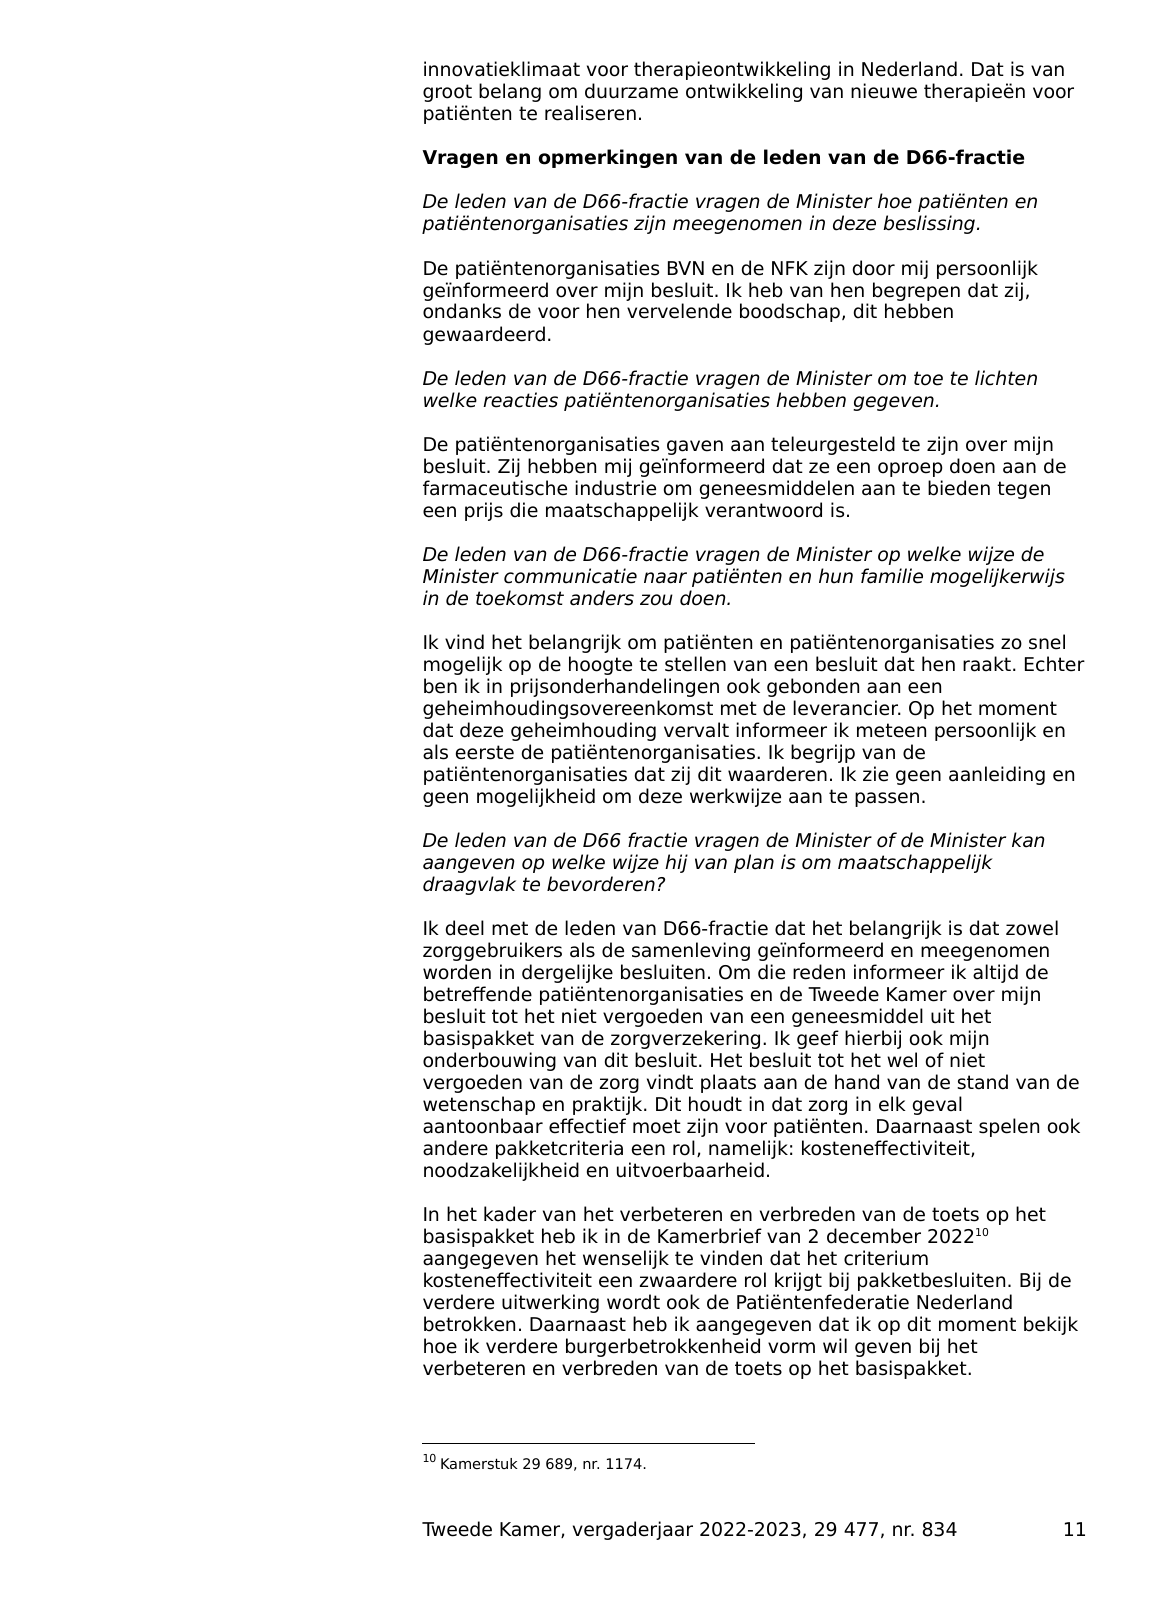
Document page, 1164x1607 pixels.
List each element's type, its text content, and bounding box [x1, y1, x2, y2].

subtitle Vragen en opmerkingen van de leden van de D66-fractie [422, 147, 1087, 169]
text De leden van de D66-fractie vragen de Minister om toe te lichten welke reacties patiëntenorganisaties hebben gegeven. [422, 368, 1087, 412]
text De leden van de D66 fractie vragen de Minister of de Minister kan aangeven op welke wijze hij van plan is om maatschappelijk draagvlak te bevorderen? [422, 830, 1087, 896]
text De leden van de D66-fractie vragen de Minister op welke wijze de Minister communicatie naar patiënten en hun familie mogelijkerwijs in de toekomst anders zou doen. [422, 544, 1087, 610]
text De patiëntenorganisaties gaven aan teleurgesteld te zijn over mijn besluit. Zij hebben mij geïnformeerd dat ze een oproep doen aan de farmaceutische industrie om geneesmiddelen aan te bieden tegen een prijs die maatschappelijk verantwoord is. [422, 434, 1087, 522]
text De leden van de D66-fractie vragen de Minister hoe patiënten en patiëntenorganisaties zijn meegenomen in deze beslissing. [422, 191, 1087, 235]
text De patiëntenorganisaties BVN en de NFK zijn door mij persoonlijk geïnformeerd over mijn besluit. Ik heb van hen begrepen dat zij, ondanks de voor hen vervelende boodschap, dit hebben gewaardeerd. [422, 257, 1087, 345]
text innovatieklimaat voor therapieontwikkeling in Nederland. Dat is van groot belang om duurzame ontwikkeling van nieuwe therapieën voor patiënten te realiseren. [422, 59, 1087, 125]
text Kamerstuk 29 689, nr. 1174. [422, 1452, 1087, 1474]
text Ik vind het belangrijk om patiënten en patiëntenorganisaties zo snel mogelijk op de hoogte te stellen van een besluit dat hen raakt. Echter ben ik in prijsonderhandelingen ook gebonden aan een geheimhoudingsovereenkomst met de leverancier. Op het moment dat deze geheimhouding vervalt informeer ik meteen persoonlijk en als eerste de patiëntenorganisaties. Ik begrijp van de patiëntenorganisaties dat zij dit waarderen. Ik zie geen aanleiding en geen mogelijkheid om deze werkwijze aan te passen. [422, 632, 1087, 808]
text In het kader van het verbeteren en verbreden van de toets op het basispakket heb ik in de Kamerbrief van 2 december 2022 aangegeven het wenselijk te vinden dat het criterium kosteneffectiviteit een zwaardere rol krijgt bij pakketbesluiten. Bij de verdere uitwerking wordt ook de Patiëntenfederatie Nederland betrokken. Daarnaast heb ik aangegeven dat ik op dit moment bekijk hoe ik verdere burgerbetrokkenheid vorm wil geven bij het verbeteren en verbreden van de toets op het basispakket. [422, 1204, 1087, 1380]
text Ik deel met de leden van D66-fractie dat het belangrijk is dat zowel zorggebruikers als de samenleving geïnformeerd en meegenomen worden in dergelijke besluiten. Om die reden informeer ik altijd de betreffende patiëntenorganisaties en de Tweede Kamer over mijn besluit tot het niet vergoeden van een geneesmiddel uit het basispakket van de zorgverzekering. Ik geef hierbij ook mijn onderbouwing van dit besluit. Het besluit tot het wel of niet vergoeden van de zorg vindt plaats aan de hand van de stand van de wetenschap en praktijk. Dit houdt in dat zorg in elk geval aantoonbaar effectief moet zijn voor patiënten. Daarnaast spelen ook andere pakketcriteria een rol, namelijk: kosteneffectiviteit, noodzakelijkheid en uitvoerbaarheid. [422, 918, 1087, 1182]
